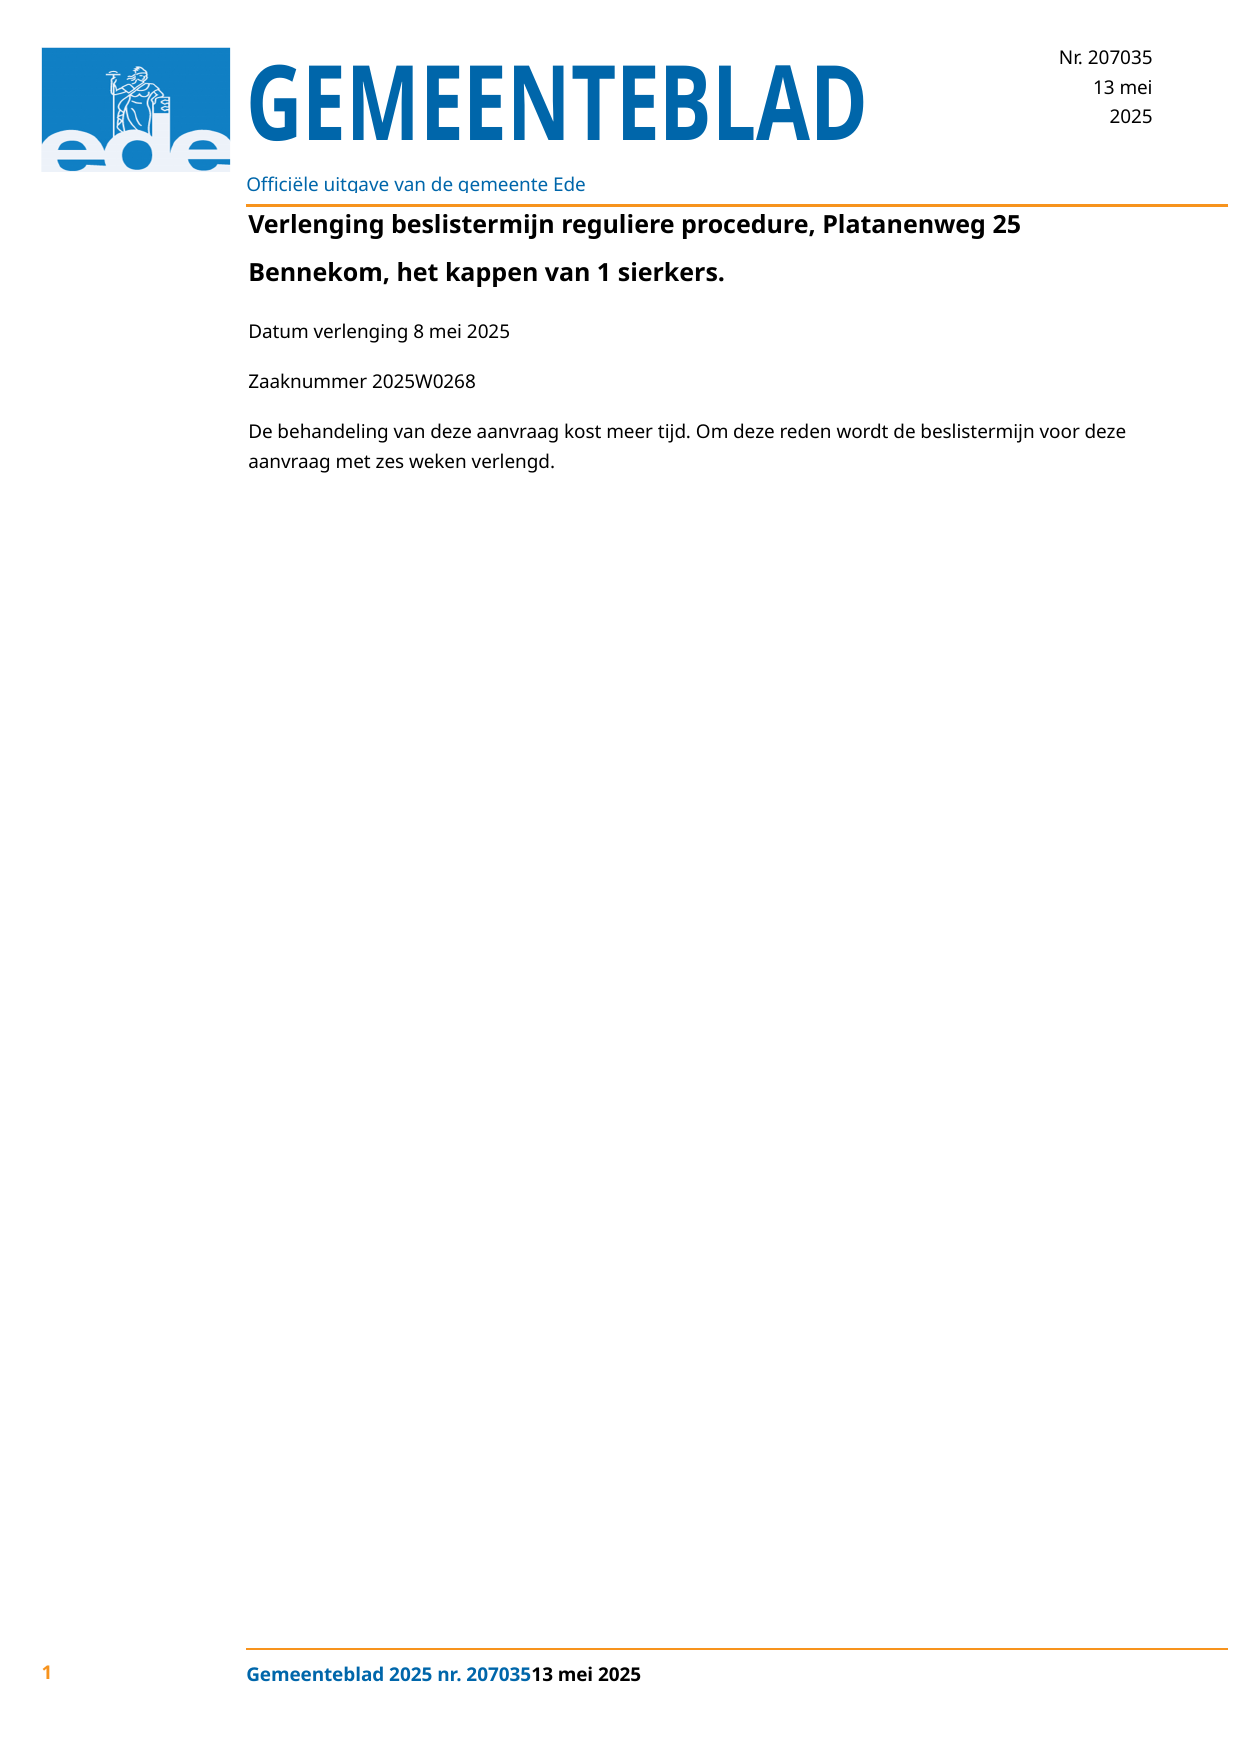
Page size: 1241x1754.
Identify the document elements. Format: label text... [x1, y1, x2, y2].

text De behandeling van deze aanvraag kost meer tijd. Om deze reden wordt de beslistermijn voor deze aanvraag met zes weken verlengd. [248, 419, 1152, 474]
text Datum verlenging 8 mei 2025 [248, 318, 1152, 344]
picture [41, 47, 231, 172]
text Zaaknummer 2025W0268 [248, 368, 1152, 394]
text Verlenging beslistermijn reguliere procedure, Platanenweg 25 Bennekom, het kappen van 1 sierkers. [248, 207, 1152, 288]
